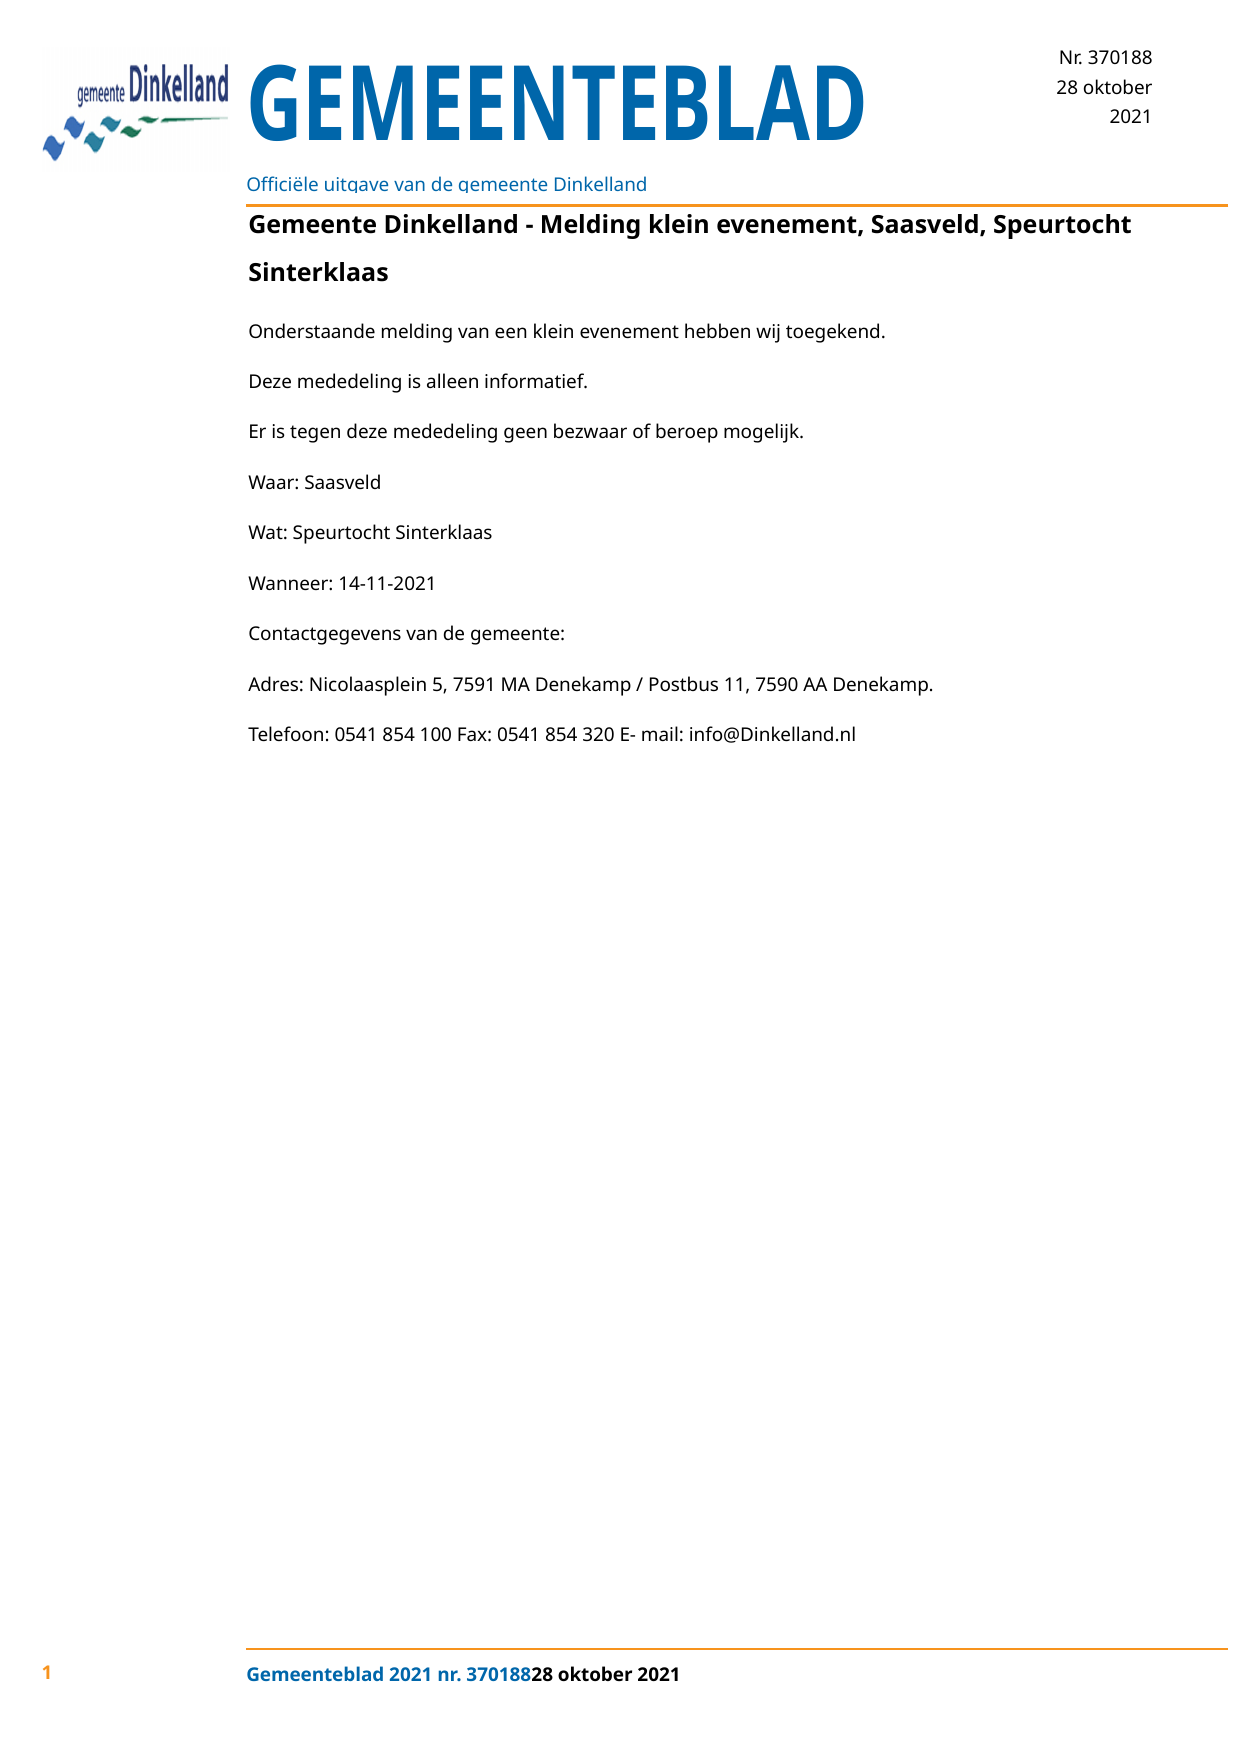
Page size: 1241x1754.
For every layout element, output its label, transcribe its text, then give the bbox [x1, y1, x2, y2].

text Adres: Nicolaasplein 5, 7591 MA Denekamp / Postbus 11, 7590 AA Denekamp. [248, 671, 1152, 697]
text Gemeente Dinkelland - Melding klein evenement, Saasveld, Speurtocht Sinterklaas [248, 207, 1152, 288]
text Onderstaande melding van een klein evenement hebben wij toegekend. [248, 318, 1152, 344]
text Waar: Saasveld [248, 469, 1152, 495]
text Telefoon: 0541 854 100 Fax: 0541 854 320 E- mail: info@Dinkelland.nl [248, 721, 1152, 747]
picture [41, 47, 231, 172]
text Contactgegevens van de gemeente: [248, 620, 1152, 646]
text Deze mededeling is alleen informatief. [248, 368, 1152, 394]
text Wanneer: 14-11-2021 [248, 570, 1152, 596]
text Er is tegen deze mededeling geen bezwaar of beroep mogelijk. [248, 419, 1152, 444]
text Wat: Speurtocht Sinterklaas [248, 519, 1152, 545]
